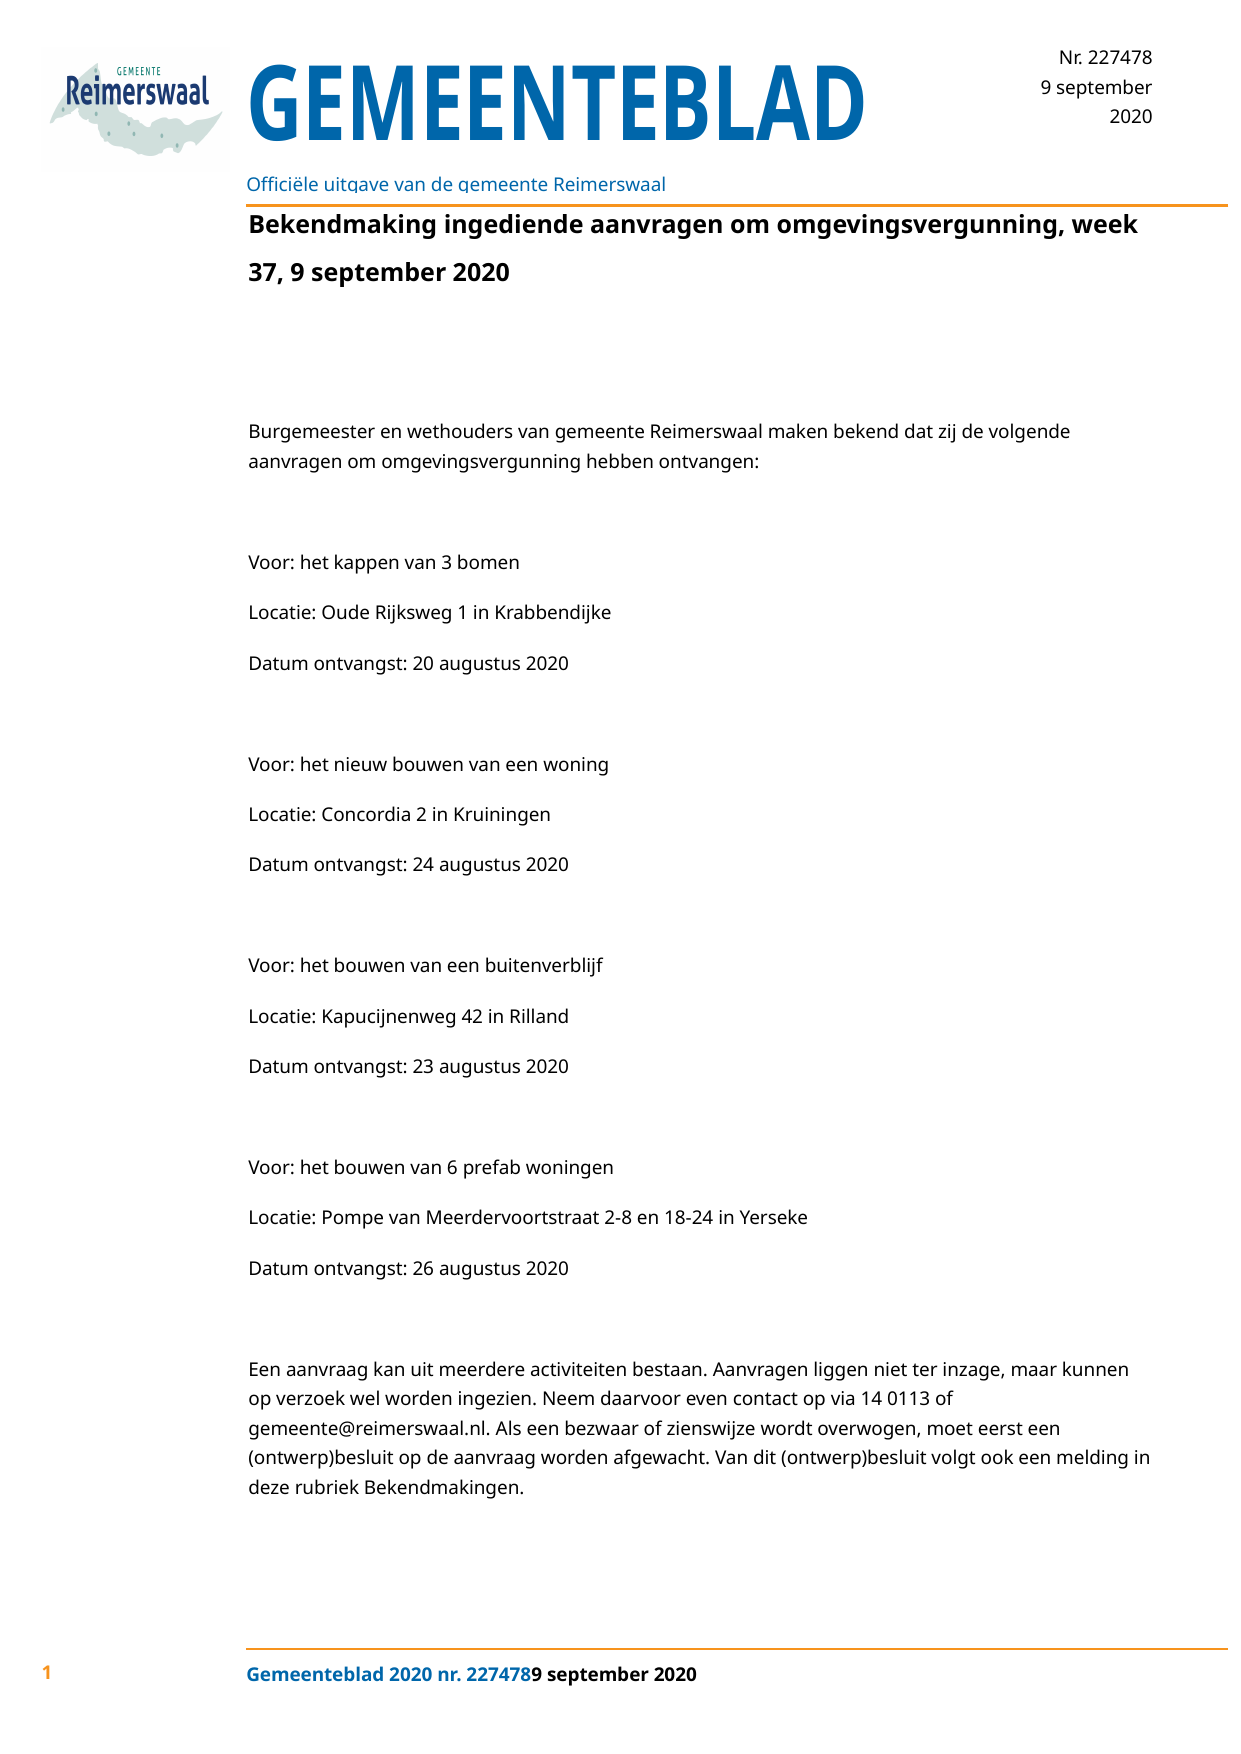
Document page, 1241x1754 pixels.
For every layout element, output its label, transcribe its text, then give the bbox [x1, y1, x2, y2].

text Een aanvraag kan uit meerdere activiteiten bestaan. Aanvragen liggen niet ter inzage, maar kunnen op verzoek wel worden ingezien. Neem daarvoor even contact op via 14 0113 of gemeente@reimerswaal.nl. Als een bezwaar of zienswijze wordt overwogen, moet eerst een (ontwerp)besluit op de aanvraag worden afgewacht. Van dit (ontwerp)besluit volgt ook een melding in deze rubriek Bekendmakingen. [248, 1356, 1152, 1500]
text Locatie: Concordia 2 in Kruiningen [248, 801, 1152, 827]
text Datum ontvangst: 24 augustus 2020 [248, 852, 1152, 877]
picture [41, 47, 231, 172]
text Voor: het nieuw bouwen van een woning [248, 751, 1152, 777]
text Locatie: Kapucijnenweg 42 in Rilland [248, 1003, 1152, 1029]
text Locatie: Pompe van Meerdervoortstraat 2-8 en 18-24 in Yerseke [248, 1204, 1152, 1230]
text Datum ontvangst: 20 augustus 2020 [248, 650, 1152, 676]
text Voor: het bouwen van 6 prefab woningen [248, 1154, 1152, 1180]
text Voor: het bouwen van een buitenverblijf [248, 952, 1152, 978]
text Bekendmaking ingediende aanvragen om omgevingsvergunning, week 37, 9 september 2020 [248, 207, 1152, 288]
text Burgemeester en wethouders van gemeente Reimerswaal maken bekend dat zij de volgende aanvragen om omgevingsvergunning hebben ontvangen: [248, 419, 1152, 474]
text Datum ontvangst: 23 augustus 2020 [248, 1053, 1152, 1079]
text Locatie: Oude Rijksweg 1 in Krabbendijke [248, 599, 1152, 625]
text Voor: het kappen van 3 bomen [248, 549, 1152, 575]
text Datum ontvangst: 26 augustus 2020 [248, 1255, 1152, 1281]
